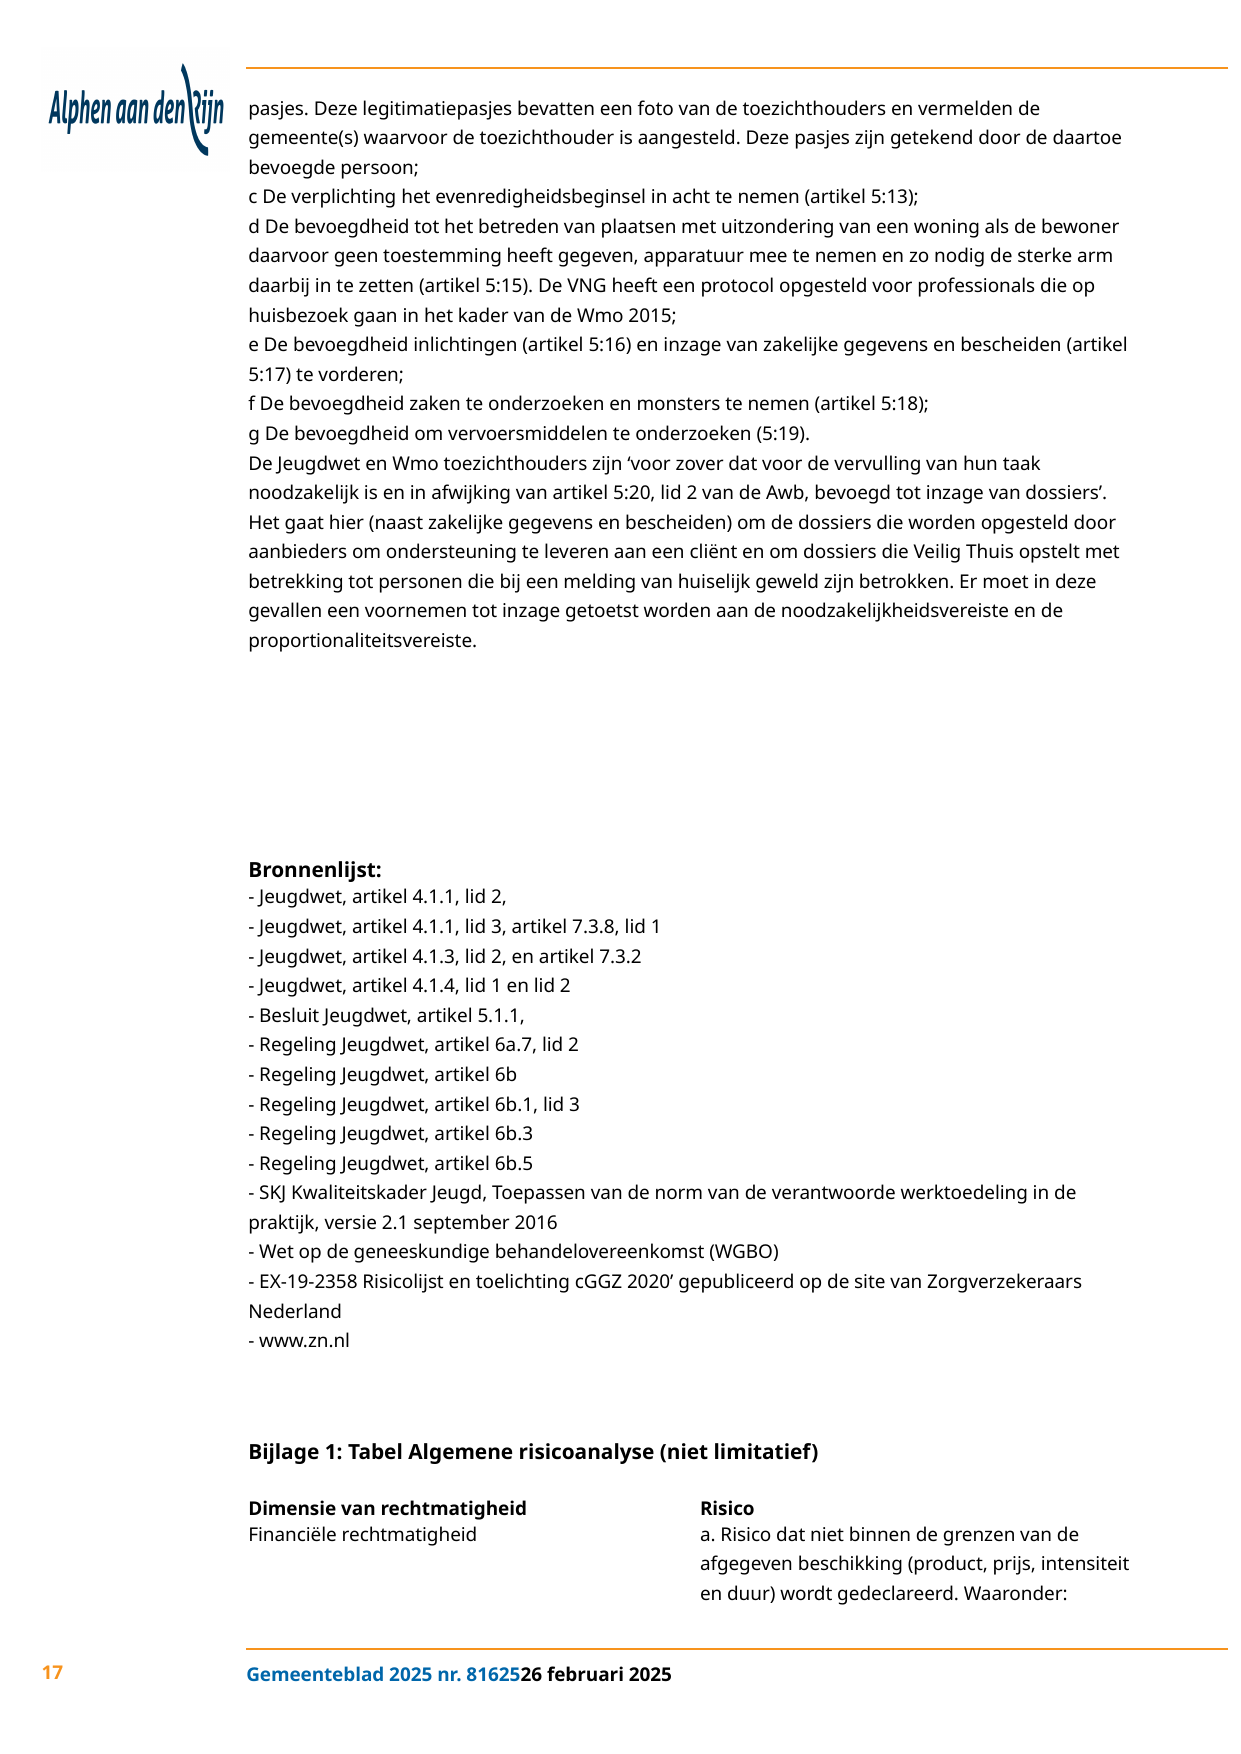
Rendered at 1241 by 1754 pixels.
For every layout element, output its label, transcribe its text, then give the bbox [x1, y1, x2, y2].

text - Jeugdwet, artikel 4.1.3, lid 2, en artikel 7.3.2 [248, 943, 1152, 968]
text d De bevoegdheid tot het betreden van plaatsen met uitzondering van een woning als de bewoner daarvoor geen toestemming heeft gegeven, apparatuur mee te nemen en zo nodig de sterke arm daarbij in te zetten (artikel 5:15). De VNG heeft een protocol opgesteld voor professionals die op huisbezoek gaan in het kader van de Wmo 2015; [248, 213, 1152, 328]
table_header Dimensie van rechtmatigheid [248, 1495, 700, 1521]
text Bronnenlijst: [248, 855, 1152, 884]
text Bijlage 1: Tabel Algemene risicoanalyse (niet limitatief) [248, 1437, 1152, 1465]
text - Besluit Jeugdwet, artikel 5.1.1, [248, 1002, 1152, 1028]
text De Jeugdwet en Wmo toezichthouders zijn ‘voor zover dat voor de vervulling van hun taak noodzakelijk is en in afwijking van artikel 5:20, lid 2 van de Awb, bevoegd tot inzage van dossiers’. [248, 450, 1152, 505]
text c De verplichting het evenredigheidsbeginsel in acht te nemen (artikel 5:13); [248, 183, 1152, 209]
text Het gaat hier (naast zakelijke gegevens en bescheiden) om de dossiers die worden opgesteld door aanbieders om ondersteuning te leveren aan een cliënt en om dossiers die Veilig Thuis opstelt met betrekking tot personen die bij een melding van huiselijk geweld zijn betrokken. Er moet in deze gevallen een voornemen tot inzage getoetst worden aan de noodzakelijkheidsvereiste en de proportionaliteitsvereiste. [248, 509, 1152, 653]
text - Jeugdwet, artikel 4.1.4, lid 1 en lid 2 [248, 972, 1152, 998]
text - Wet op de geneeskundige behandelovereenkomst (WGBO) [248, 1239, 1152, 1264]
table_cell Financiële rechtmatigheid [248, 1521, 700, 1606]
text - Regeling Jeugdwet, artikel 6b [248, 1061, 1152, 1087]
text - www.zn.nl [248, 1327, 1152, 1353]
text - Jeugdwet, artikel 4.1.1, lid 2, [248, 884, 1152, 909]
text g De bevoegdheid om vervoersmiddelen te onderzoeken (5:19). [248, 420, 1152, 446]
text pasjes. Deze legitimatiepasjes bevatten een foto van de toezichthouders en vermelden de gemeente(s) waarvoor de toezichthouder is aangesteld. Deze pasjes zijn getekend door de daartoe bevoegde persoon; [248, 95, 1152, 180]
text f De bevoegdheid zaken te onderzoeken en monsters te nemen (artikel 5:18); [248, 391, 1152, 416]
text - Regeling Jeugdwet, artikel 6b.3 [248, 1120, 1152, 1146]
text e De bevoegdheid inlichtingen (artikel 5:16) en inzage van zakelijke gegevens en bescheiden (artikel 5:17) te vorderen; [248, 331, 1152, 387]
text - SKJ Kwaliteitskader Jeugd, Toepassen van de norm van de verantwoorde werktoedeling in de praktijk, versie 2.1 september 2016 [248, 1179, 1152, 1235]
table_cell a. Risico dat niet binnen de grenzen van de afgegeven beschikking (product, prijs, intensiteit en duur) wordt gedeclareerd. Waaronder: [700, 1521, 1152, 1606]
text - Regeling Jeugdwet, artikel 6a.7, lid 2 [248, 1032, 1152, 1057]
text - Jeugdwet, artikel 4.1.1, lid 3, artikel 7.3.8, lid 1 [248, 913, 1152, 939]
picture [41, 47, 231, 172]
text - EX-19-2358 Risicolijst en toelichting cGGZ 2020’ gepubliceerd op de site van Zorgverzekeraars Nederland [248, 1268, 1152, 1323]
table_header Risico [700, 1495, 1152, 1521]
text - Regeling Jeugdwet, artikel 6b.1, lid 3 [248, 1091, 1152, 1116]
text - Regeling Jeugdwet, artikel 6b.5 [248, 1150, 1152, 1176]
